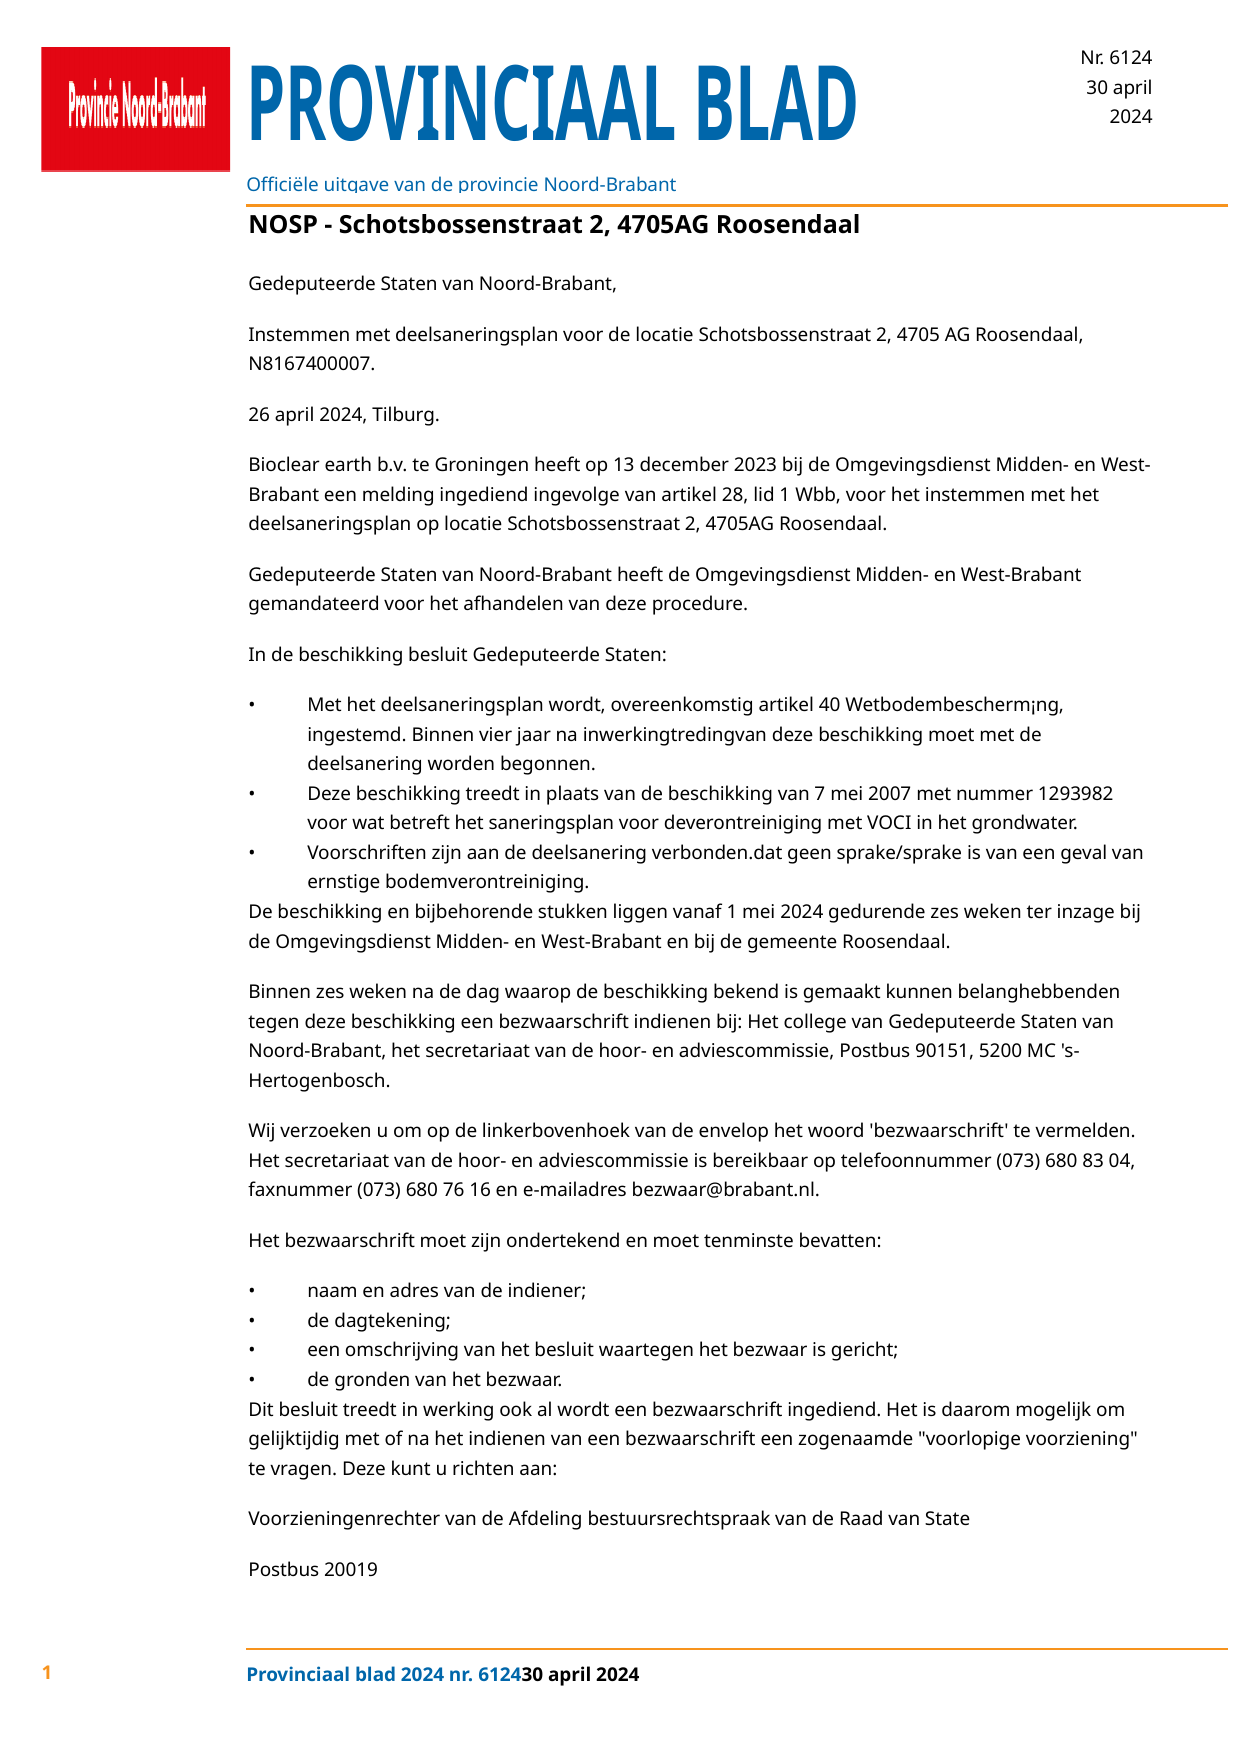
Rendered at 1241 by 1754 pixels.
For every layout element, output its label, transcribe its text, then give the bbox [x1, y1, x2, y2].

text NOSP - Schotsbossenstraat 2, 4705AG Roosendaal [248, 207, 1152, 241]
text Dit besluit treedt in werking ook al wordt een bezwaarschrift ingediend. Het is daarom mogelijk om gelijktijdig met of na het indienen van een bezwaarschrift een zogenaamde "voorlopige voorziening" te vragen. Deze kunt u richten aan: [248, 1396, 1152, 1481]
list de gronden van het bezwaar. [248, 1366, 1152, 1392]
list Deze beschikking treedt in plaats van de beschikking van 7 mei 2007 met nummer 1293982 voor wat betreft het saneringsplan voor deverontreiniging met VOCI in het grondwater. [248, 780, 1152, 835]
text Binnen zes weken na de dag waarop de beschikking bekend is gemaakt kunnen belanghebbenden tegen deze beschikking een bezwaarschrift indienen bij: Het college van Gedeputeerde Staten van Noord-Brabant, het secretariaat van de hoor- en adviescommissie, Postbus 90151, 5200 MC 's-Hertogenbosch. [248, 978, 1152, 1093]
list een omschrijving van het besluit waartegen het bezwaar is gericht; [248, 1337, 1152, 1362]
text De beschikking en bijbehorende stukken liggen vanaf 1 mei 2024 gedurende zes weken ter inzage bij de Omgevingsdienst Midden- en West-Brabant en bij de gemeente Roosendaal. [248, 898, 1152, 953]
text Gedeputeerde Staten van Noord-Brabant heeft de Omgevingsdienst Midden- en West-Brabant gemandateerd voor het afhandelen van deze procedure. [248, 561, 1152, 616]
text Postbus 20019 [248, 1556, 1152, 1581]
text 26 april 2024, Tilburg. [248, 401, 1152, 426]
text Voorzieningenrechter van de Afdeling bestuursrechtspraak van de Raad van State [248, 1505, 1152, 1531]
list Met het deelsaneringsplan wordt, overeenkomstig artikel 40 Wetbodembescherm¡ng, ingestemd. Binnen vier jaar na inwerkingtredingvan deze beschikking moet met de deelsanering worden begonnen. [248, 691, 1152, 776]
text Gedeputeerde Staten van Noord-Brabant, [248, 270, 1152, 296]
list de dagtekening; [248, 1307, 1152, 1333]
text In de beschikking besluit Gedeputeerde Staten: [248, 641, 1152, 666]
text Bioclear earth b.v. te Groningen heeft op 13 december 2023 bij de Omgevingsdienst Midden- en West-Brabant een melding ingediend ingevolge van artikel 28, lid 1 Wbb, voor het instemmen met het deelsaneringsplan op locatie Schotsbossenstraat 2, 4705AG Roosendaal. [248, 451, 1152, 536]
text Instemmen met deelsaneringsplan voor de locatie Schotsbossenstraat 2, 4705 AG Roosendaal, N8167400007. [248, 321, 1152, 376]
text Het bezwaarschrift moet zijn ondertekend en moet tenminste bevatten: [248, 1227, 1152, 1253]
text Wij verzoeken u om op de linkerbovenhoek van de envelop het woord 'bezwaarschrift' te vermelden. Het secretariaat van de hoor- en adviescommissie is bereikbaar op telefoonnummer (073) 680 83 04, faxnummer (073) 680 76 16 en e-mailadres bezwaar@brabant.nl. [248, 1117, 1152, 1202]
list naam en adres van de indiener; [248, 1277, 1152, 1303]
list Voorschriften zijn aan de deelsanering verbonden.dat geen sprake/sprake is van een geval van ernstige bodemverontreiniging. [248, 839, 1152, 894]
picture [41, 47, 231, 172]
